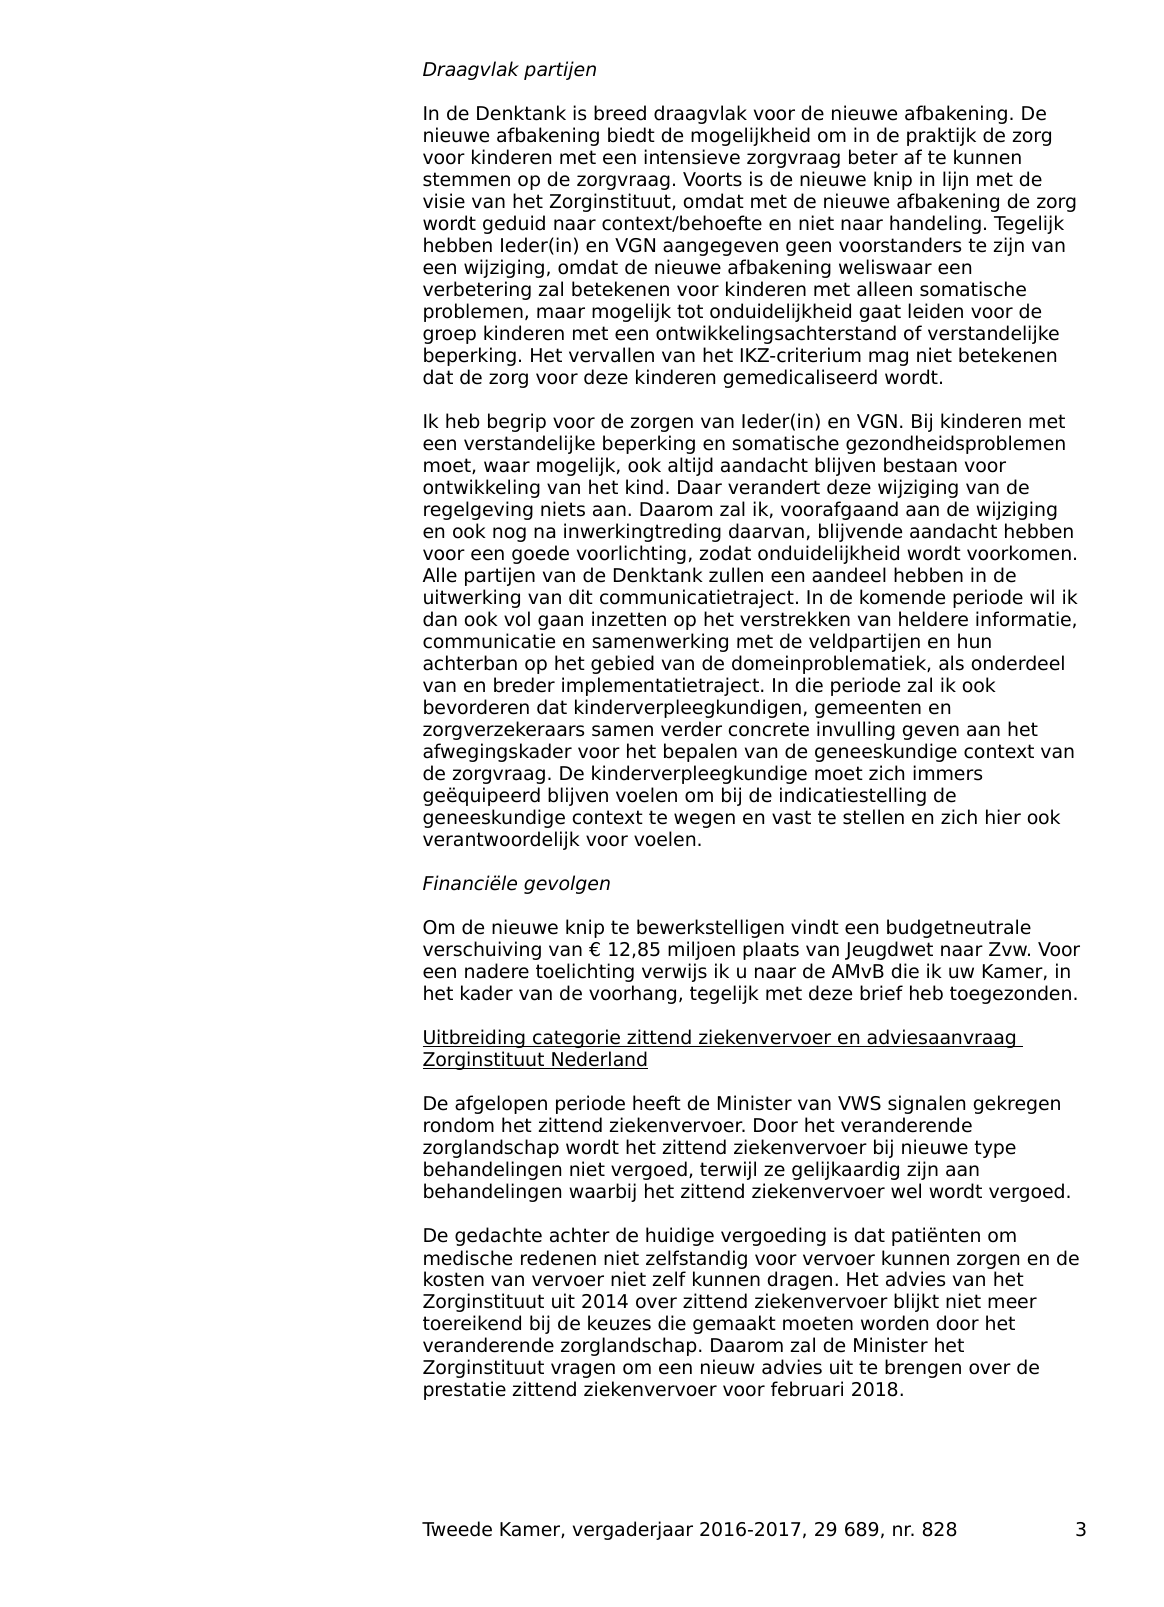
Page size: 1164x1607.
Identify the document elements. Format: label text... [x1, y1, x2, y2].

text De afgelopen periode heeft de Minister van VWS signalen gekregen rondom het zittend ziekenvervoer. Door het veranderende zorglandschap wordt het zittend ziekenvervoer bij nieuwe type behandelingen niet vergoed, terwijl ze gelijkaardig zijn aan behandelingen waarbij het zittend ziekenvervoer wel wordt vergoed. [422, 1093, 1087, 1203]
subtitle Financiële gevolgen [422, 873, 1087, 895]
text De gedachte achter de huidige vergoeding is dat patiënten om medische redenen niet zelfstandig voor vervoer kunnen zorgen en de kosten van vervoer niet zelf kunnen dragen. Het advies van het Zorginstituut uit 2014 over zittend ziekenvervoer blijkt niet meer toereikend bij de keuzes die gemaakt moeten worden door het veranderende zorglandschap. Daarom zal de Minister het Zorginstituut vragen om een nieuw advies uit te brengen over de prestatie zittend ziekenvervoer voor februari 2018. [422, 1225, 1087, 1401]
subtitle Draagvlak partijen [422, 59, 1087, 81]
text Ik heb begrip voor de zorgen van Ieder(in) en VGN. Bij kinderen met een verstandelijke beperking en somatische gezondheidsproblemen moet, waar mogelijk, ook altijd aandacht blijven bestaan voor ontwikkeling van het kind. Daar verandert deze wijziging van de regelgeving niets aan. Daarom zal ik, voorafgaand aan de wijziging en ook nog na inwerkingtreding daarvan, blijvende aandacht hebben voor een goede voorlichting, zodat onduidelijkheid wordt voorkomen. Alle partijen van de Denktank zullen een aandeel hebben in de uitwerking van dit communicatietraject. In de komende periode wil ik dan ook vol gaan inzetten op het verstrekken van heldere informatie, communicatie en samenwerking met de veldpartijen en hun achterban op het gebied van de domeinproblematiek, als onderdeel van en breder implementatietraject. In die periode zal ik ook bevorderen dat kinderverpleegkundigen, gemeenten en zorgverzekeraars samen verder concrete invulling geven aan het afwegingskader voor het bepalen van de geneeskundige context van de zorgvraag. De kinderverpleegkundige moet zich immers geëquipeerd blijven voelen om bij de indicatiestelling de geneeskundige context te wegen en vast te stellen en zich hier ook verantwoordelijk voor voelen. [422, 411, 1087, 851]
text In de Denktank is breed draagvlak voor de nieuwe afbakening. De nieuwe afbakening biedt de mogelijkheid om in de praktijk de zorg voor kinderen met een intensieve zorgvraag beter af te kunnen stemmen op de zorgvraag. Voorts is de nieuwe knip in lijn met de visie van het Zorginstituut, omdat met de nieuwe afbakening de zorg wordt geduid naar context/behoefte en niet naar handeling. Tegelijk hebben Ieder(in) en VGN aangegeven geen voorstanders te zijn van een wijziging, omdat de nieuwe afbakening weliswaar een verbetering zal betekenen voor kinderen met alleen somatische problemen, maar mogelijk tot onduidelijkheid gaat leiden voor de groep kinderen met een ontwikkelingsachterstand of verstandelijke beperking. Het vervallen van het IKZ-criterium mag niet betekenen dat de zorg voor deze kinderen gemedicaliseerd wordt. [422, 103, 1087, 389]
subtitle Uitbreiding categorie zittend ziekenvervoer en adviesaanvraag Zorginstituut Nederland [422, 1027, 1087, 1071]
text Om de nieuwe knip te bewerkstelligen vindt een budgetneutrale verschuiving van € 12,85 miljoen plaats van Jeugdwet naar Zvw. Voor een nadere toelichting verwijs ik u naar de AMvB die ik uw Kamer, in het kader van de voorhang, tegelijk met deze brief heb toegezonden. [422, 917, 1087, 1005]
